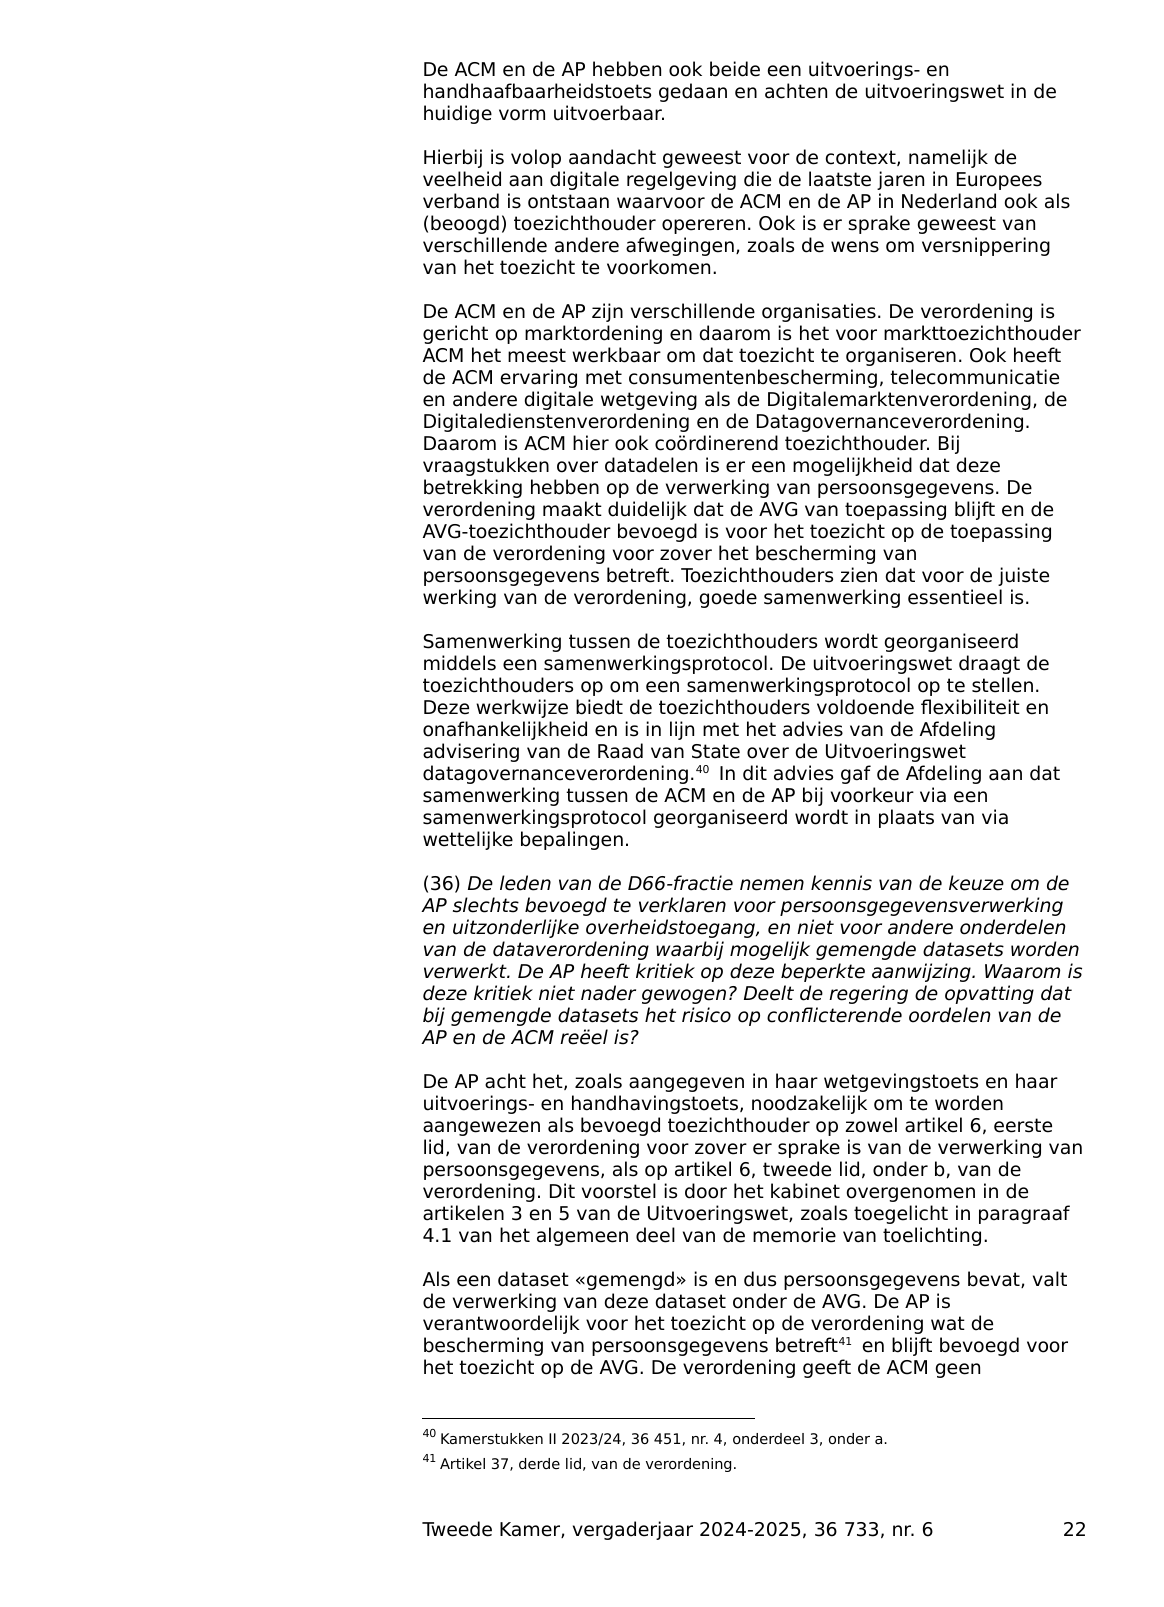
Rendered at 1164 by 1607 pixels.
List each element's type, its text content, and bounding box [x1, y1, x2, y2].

text De AP acht het, zoals aangegeven in haar wetgevingstoets en haar uitvoerings- en handhavingstoets, noodzakelijk om te worden aangewezen als bevoegd toezichthouder op zowel artikel 6, eerste lid, van de verordening voor zover er sprake is van de verwerking van persoonsgegevens, als op artikel 6, tweede lid, onder b, van de verordening. Dit voorstel is door het kabinet overgenomen in de artikelen 3 en 5 van de Uitvoeringswet, zoals toegelicht in paragraaf 4.1 van het algemeen deel van de memorie van toelichting. [422, 1071, 1087, 1247]
text Als een dataset «gemengd» is en dus persoonsgegevens bevat, valt de verwerking van deze dataset onder de AVG. De AP is verantwoordelijk voor het toezicht op de verordening wat de bescherming van persoonsgegevens betreft en blijft bevoegd voor het toezicht op de AVG. De verordening geeft de ACM geen [422, 1269, 1087, 1379]
text De ACM en de AP hebben ook beide een uitvoerings- en handhaafbaarheidstoets gedaan en achten de uitvoeringswet in de huidige vorm uitvoerbaar. [422, 59, 1087, 125]
text (36) De leden van de D66-fractie nemen kennis van de keuze om de AP slechts bevoegd te verklaren voor persoonsgegevensverwerking en uitzonderlijke overheidstoegang, en niet voor andere onderdelen van de dataverordening waarbij mogelijk gemengde datasets worden verwerkt. De AP heeft kritiek op deze beperkte aanwijzing. Waarom is deze kritiek niet nader gewogen? Deelt de regering de opvatting dat bij gemengde datasets het risico op conflicterende oordelen van de AP en de ACM reëel is? [422, 873, 1087, 1049]
text Hierbij is volop aandacht geweest voor de context, namelijk de veelheid aan digitale regelgeving die de laatste jaren in Europees verband is ontstaan waarvoor de ACM en de AP in Nederland ook als (beoogd) toezichthouder opereren. Ook is er sprake geweest van verschillende andere afwegingen, zoals de wens om versnippering van het toezicht te voorkomen. [422, 147, 1087, 279]
text Kamerstukken II 2023/24, 36 451, nr. 4, onderdeel 3, onder a. [422, 1427, 1087, 1449]
text De ACM en de AP zijn verschillende organisaties. De verordening is gericht op marktordening en daarom is het voor markttoezichthouder ACM het meest werkbaar om dat toezicht te organiseren. Ook heeft de ACM ervaring met consumentenbescherming, telecommunicatie en andere digitale wetgeving als de Digitalemarktenverordening, de Digitaledienstenverordening en de Datagovernanceverordening. Daarom is ACM hier ook coördinerend toezichthouder. Bij vraagstukken over datadelen is er een mogelijkheid dat deze betrekking hebben op de verwerking van persoonsgegevens. De verordening maakt duidelijk dat de AVG van toepassing blijft en de AVG-toezichthouder bevoegd is voor het toezicht op de toepassing van de verordening voor zover het bescherming van persoonsgegevens betreft. Toezichthouders zien dat voor de juiste werking van de verordening, goede samenwerking essentieel is. [422, 301, 1087, 609]
text Samenwerking tussen de toezichthouders wordt georganiseerd middels een samenwerkingsprotocol. De uitvoeringswet draagt de toezichthouders op om een samenwerkingsprotocol op te stellen. Deze werkwijze biedt de toezichthouders voldoende flexibiliteit en onafhankelijkheid en is in lijn met het advies van de Afdeling advisering van de Raad van State over de Uitvoeringswet datagovernanceverordening. In dit advies gaf de Afdeling aan dat samenwerking tussen de ACM en de AP bij voorkeur via een samenwerkingsprotocol georganiseerd wordt in plaats van via wettelijke bepalingen. [422, 631, 1087, 851]
text Artikel 37, derde lid, van de verordening. [422, 1452, 1087, 1474]
